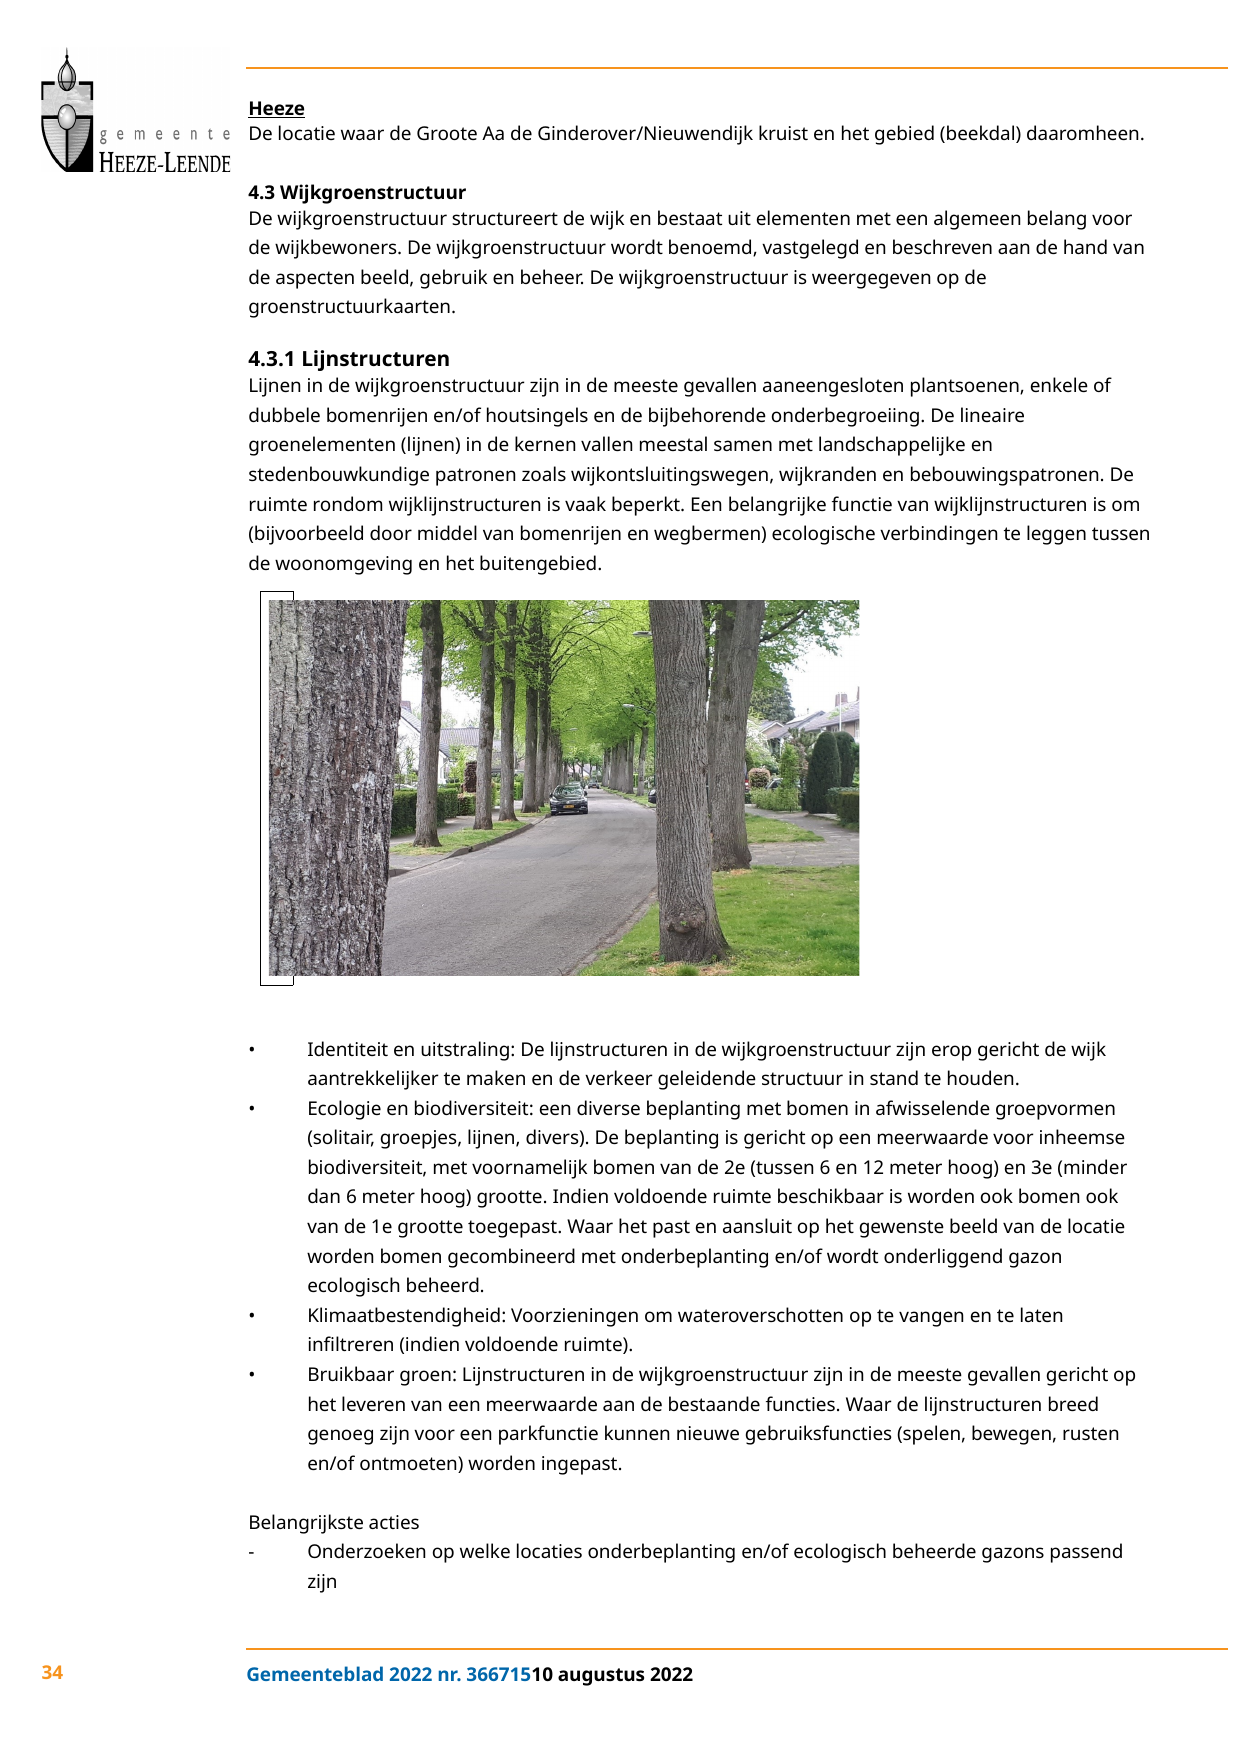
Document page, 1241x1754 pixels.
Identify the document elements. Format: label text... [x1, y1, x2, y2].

text 4.3.1 Lijnstructuren [248, 344, 1152, 372]
text De wijkgroenstructuur structureert de wijk en bestaat uit elementen met een algemeen belang voor de wijkbewoners. De wijkgroenstructuur wordt benoemd, vastgelegd en beschreven aan de hand van de aspecten beeld, gebruik en beheer. De wijkgroenstructuur is weergegeven op de groenstructuurkaarten. [248, 205, 1152, 319]
text 4.3 Wijkgroenstructuur [248, 179, 1152, 205]
table_cell Heeze [248, 95, 1152, 121]
picture [41, 47, 231, 172]
picture [268, 600, 860, 976]
text Lijnen in de wijkgroenstructuur zijn in de meeste gevallen aaneengesloten plantsoenen, enkele of dubbele bomenrijen en/of houtsingels en de bijbehorende onderbegroeiing. De lineaire groenelementen (lijnen) in de kernen vallen meestal samen met landschappelijke en stedenbouwkundige patronen zoals wijkontsluitingswegen, wijkranden en bebouwingspatronen. De ruimte rondom wijklijnstructuren is vaak beperkt. Een belangrijke functie van wijklijnstructuren is om (bijvoorbeeld door middel van bomenrijen en wegbermen) ecologische verbindingen te leggen tussen de woonomgeving en het buitengebied. [248, 372, 1152, 576]
text Belangrijkste acties [248, 1509, 1152, 1535]
list Identiteit en uitstraling: De lijnstructuren in de wijkgroenstructuur zijn erop gericht de wijk aantrekkelijker te maken en de verkeer geleidende structuur in stand te houden. [248, 1036, 1152, 1091]
list Klimaatbestendigheid: Voorzieningen om wateroverschotten op te vangen en te laten infiltreren (indien voldoende ruimte). [248, 1302, 1152, 1357]
list Bruikbaar groen: Lijnstructuren in de wijkgroenstructuur zijn in de meeste gevallen gericht op het leveren van een meerwaarde aan de bestaande functies. Waar de lijnstructuren breed genoeg zijn voor een parkfunctie kunnen nieuwe gebruiksfuncties (spelen, bewegen, rusten en/of ontmoeten) worden ingepast. [248, 1361, 1152, 1476]
list Onderzoeken op welke locaties onderbeplanting en/of ecologisch beheerde gazons passend zijn [248, 1539, 1152, 1594]
list Ecologie en biodiversiteit: een diverse beplanting met bomen in afwisselende groepvormen (solitair, groepjes, lijnen, divers). De beplanting is gericht op een meerwaarde voor inheemse biodiversiteit, met voornamelijk bomen van de 2e (tussen 6 en 12 meter hoog) en 3e (minder dan 6 meter hoog) grootte. Indien voldoende ruimte beschikbaar is worden ook bomen ook van de 1e grootte toegepast. Waar het past en aansluit op het gewenste beeld van de locatie worden bomen gecombineerd met onderbeplanting en/of wordt onderliggend gazon ecologisch beheerd. [248, 1095, 1152, 1298]
table_cell De locatie waar de Groote Aa de Ginderover/Nieuwendijk kruist en het gebied (beekdal) daaromheen. [248, 121, 1152, 146]
